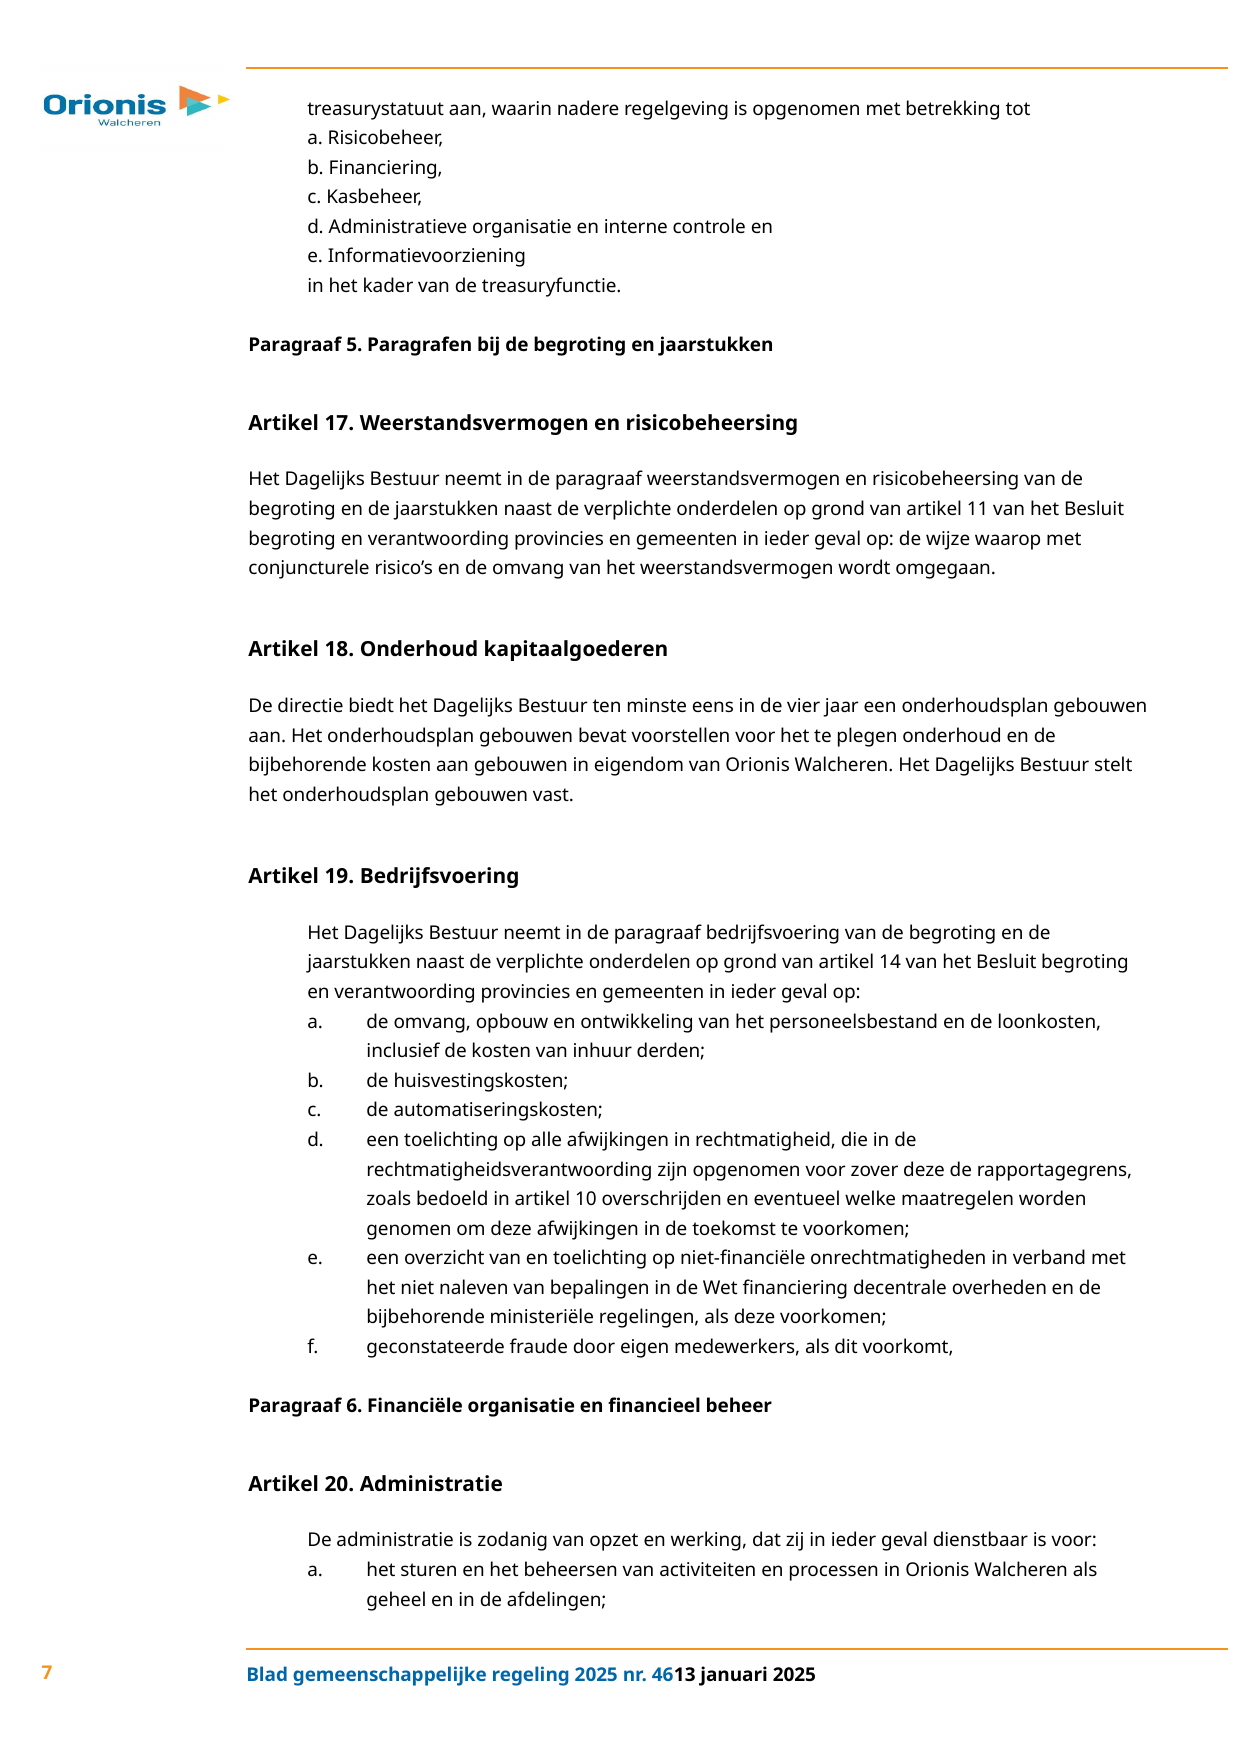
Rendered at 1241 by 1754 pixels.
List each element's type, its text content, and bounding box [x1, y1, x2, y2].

list de automatiseringskosten; [307, 1097, 1152, 1122]
list De administratie is zodanig van opzet en werking, dat zij in ieder geval dienstbaar is voor: [248, 1527, 1152, 1552]
list een overzicht van en toelichting op niet-financiële onrechtmatigheden in verband met het niet naleven van bepalingen in de Wet financiering decentrale overheden en de bijbehorende ministeriële regelingen, als deze voorkomen; [307, 1244, 1152, 1329]
list Het Dagelijks Bestuur neemt in de paragraaf bedrijfsvoering van de begroting en de jaarstukken naast de verplichte onderdelen op grond van artikel 14 van het Besluit begroting en verantwoording provincies en gemeenten in ieder geval op: [248, 919, 1152, 1004]
list c. Kasbeheer, [248, 183, 1152, 209]
text Paragraaf 5. Paragrafen bij de begroting en jaarstukken [248, 331, 1152, 357]
list een toelichting op alle afwijkingen in rechtmatigheid, die in de rechtmatigheidsverantwoording zijn opgenomen voor zover deze de rapportagegrens, zoals bedoeld in artikel 10 overschrijden en eventueel welke maatregelen worden genomen om deze afwijkingen in de toekomst te voorkomen; [307, 1126, 1152, 1241]
list treasurystatuut aan, waarin nadere regelgeving is opgenomen met betrekking tot [248, 95, 1152, 121]
list a. Risicobeheer, [248, 124, 1152, 150]
text Artikel 19. Bedrijfsvoering [248, 861, 1152, 889]
text Artikel 18. Onderhoud kapitaalgoederen [248, 634, 1152, 663]
list b. Financiering, [248, 154, 1152, 180]
text Het Dagelijks Bestuur neemt in de paragraaf weerstandsvermogen en risicobeheersing van de begroting en de jaarstukken naast de verplichte onderdelen op grond van artikel 11 van het Besluit begroting en verantwoording provincies en gemeenten in ieder geval op: de wijze waarop met conjuncturele risico’s en de omvang van het weerstandsvermogen wordt omgegaan. [248, 466, 1152, 580]
list geconstateerde fraude door eigen medewerkers, als dit voorkomt, [307, 1333, 1152, 1359]
list d. Administratieve organisatie en interne controle en [248, 213, 1152, 239]
text De directie biedt het Dagelijks Bestuur ten minste eens in de vier jaar een onderhoudsplan gebouwen aan. Het onderhoudsplan gebouwen bevat voorstellen voor het te plegen onderhoud en de bijbehorende kosten aan gebouwen in eigendom van Orionis Walcheren. Het Dagelijks Bestuur stelt het onderhoudsplan gebouwen vast. [248, 692, 1152, 807]
list in het kader van de treasuryfunctie. [248, 272, 1152, 298]
text Paragraaf 6. Financiële organisatie en financieel beheer [248, 1392, 1152, 1418]
text Artikel 20. Administratie [248, 1469, 1152, 1497]
list de huisvestingskosten; [307, 1067, 1152, 1093]
text Artikel 17. Weerstandsvermogen en risicobeheersing [248, 408, 1152, 436]
picture [41, 47, 231, 172]
list de omvang, opbouw en ontwikkeling van het personeelsbestand en de loonkosten, inclusief de kosten van inhuur derden; [307, 1008, 1152, 1063]
list e. Informatievoorziening [248, 243, 1152, 268]
list het sturen en het beheersen van activiteiten en processen in Orionis Walcheren als geheel en in de afdelingen; [307, 1556, 1152, 1612]
